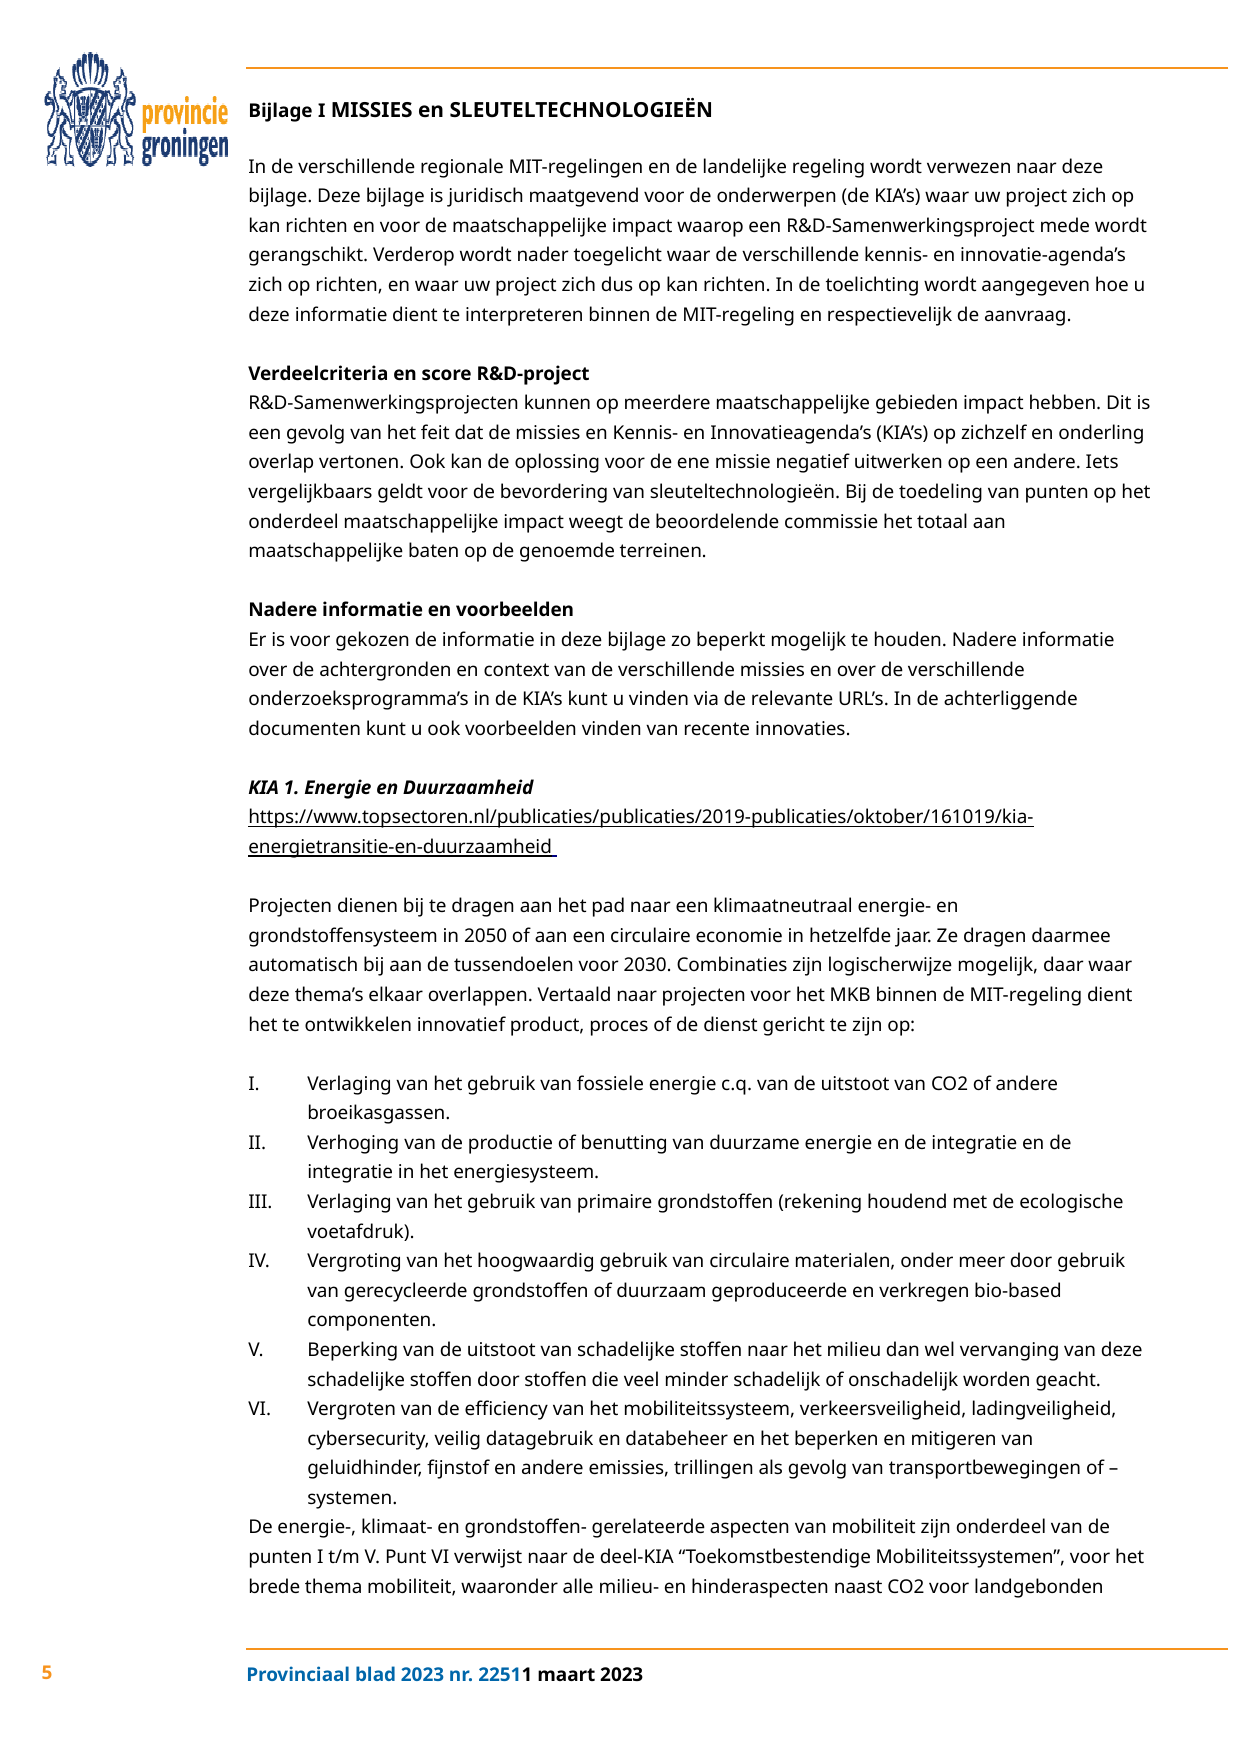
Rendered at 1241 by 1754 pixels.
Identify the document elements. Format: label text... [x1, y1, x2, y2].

text Projecten dienen bij te dragen aan het pad naar een klimaatneutraal energie- en grondstoffensysteem in 2050 of aan een circulaire economie in hetzelfde jaar. Ze dragen daarmee automatisch bij aan de tussendoelen voor 2030. Combinaties zijn logischerwijze mogelijk, daar waar deze thema’s elkaar overlappen. Vertaald naar projecten voor het MKB binnen de MIT-regeling dient het te ontwikkelen innovatief product, proces of de dienst gericht te zijn op: [248, 892, 1152, 1037]
text Bijlage I MISSIES en SLEUTELTECHNOLOGIEËN [248, 95, 1152, 123]
text In de verschillende regionale MIT-regelingen en de landelijke regeling wordt verwezen naar deze bijlage. Deze bijlage is juridisch maatgevend voor de onderwerpen (de KIA’s) waar uw project zich op kan richten en voor de maatschappelijke impact waarop een R&D-Samenwerkingsproject mede wordt gerangschikt. Verderop wordt nader toegelicht waar de verschillende kennis- en innovatie-agenda’s zich op richten, en waar uw project zich dus op kan richten. In de toelichting wordt aangegeven hoe u deze informatie dient te interpreteren binnen de MIT-regeling en respectievelijk de aanvraag. [248, 153, 1152, 327]
text https://www.topsectoren.nl/publicaties/publicaties/2019-publicaties/oktober/161019/kia-energietransitie-en-duurzaamheid [248, 804, 1152, 859]
list Verlaging van het gebruik van fossiele energie c.q. van de uitstoot van CO2 of andere broeikasgassen. [248, 1070, 1152, 1125]
text R&D-Samenwerkingsprojecten kunnen op meerdere maatschappelijke gebieden impact hebben. Dit is een gevolg van het feit dat de missies en Kennis- en Innovatieagenda’s (KIA’s) op zichzelf en onderling overlap vertonen. Ook kan de oplossing voor de ene missie negatief uitwerken op een andere. Iets vergelijkbaars geldt voor de bevordering van sleuteltechnologieën. Bij de toedeling van punten op het onderdeel maatschappelijke impact weegt de beoordelende commissie het totaal aan maatschappelijke baten op de genoemde terreinen. [248, 389, 1152, 563]
list Vergroten van de efficiency van het mobiliteitssysteem, verkeersveiligheid, ladingveiligheid, cybersecurity, veilig datagebruik en databeheer en het beperken en mitigeren van geluidhinder, fijnstof en andere emissies, trillingen als gevolg van transportbewegingen of –systemen. [248, 1395, 1152, 1510]
list Verlaging van het gebruik van primaire grondstoffen (rekening houdend met de ecologische voetafdruk). [248, 1188, 1152, 1244]
list Vergroting van het hoogwaardig gebruik van circulaire materialen, onder meer door gebruik van gerecycleerde grondstoffen of duurzaam geproduceerde en verkregen bio-based componenten. [248, 1247, 1152, 1332]
list Beperking van de uitstoot van schadelijke stoffen naar het milieu dan wel vervanging van deze schadelijke stoffen door stoffen die veel minder schadelijk of onschadelijk worden geacht. [248, 1336, 1152, 1392]
picture [41, 47, 231, 172]
list Verhoging van de productie of benutting van duurzame energie en de integratie en de integratie in het energiesysteem. [248, 1129, 1152, 1184]
text Er is voor gekozen de informatie in deze bijlage zo beperkt mogelijk te houden. Nadere informatie over de achtergronden en context van de verschillende missies en over de verschillende onderzoeksprogramma’s in de KIA’s kunt u vinden via de relevante URL’s. In de achterliggende documenten kunt u ook voorbeelden vinden van recente innovaties. [248, 626, 1152, 741]
text KIA 1. Energie en Duurzaamheid [248, 774, 1152, 800]
text De energie-, klimaat- en grondstoffen- gerelateerde aspecten van mobiliteit zijn onderdeel van de punten I t/m V. Punt VI verwijst naar de deel-KIA “Toekomstbestendige Mobiliteitssystemen”, voor het brede thema mobiliteit, waaronder alle milieu- en hinderaspecten naast CO2 voor landgebonden [248, 1514, 1152, 1599]
text Verdeelcriteria en score R&D-project [248, 360, 1152, 386]
text Nadere informatie en voorbeelden [248, 597, 1152, 622]
